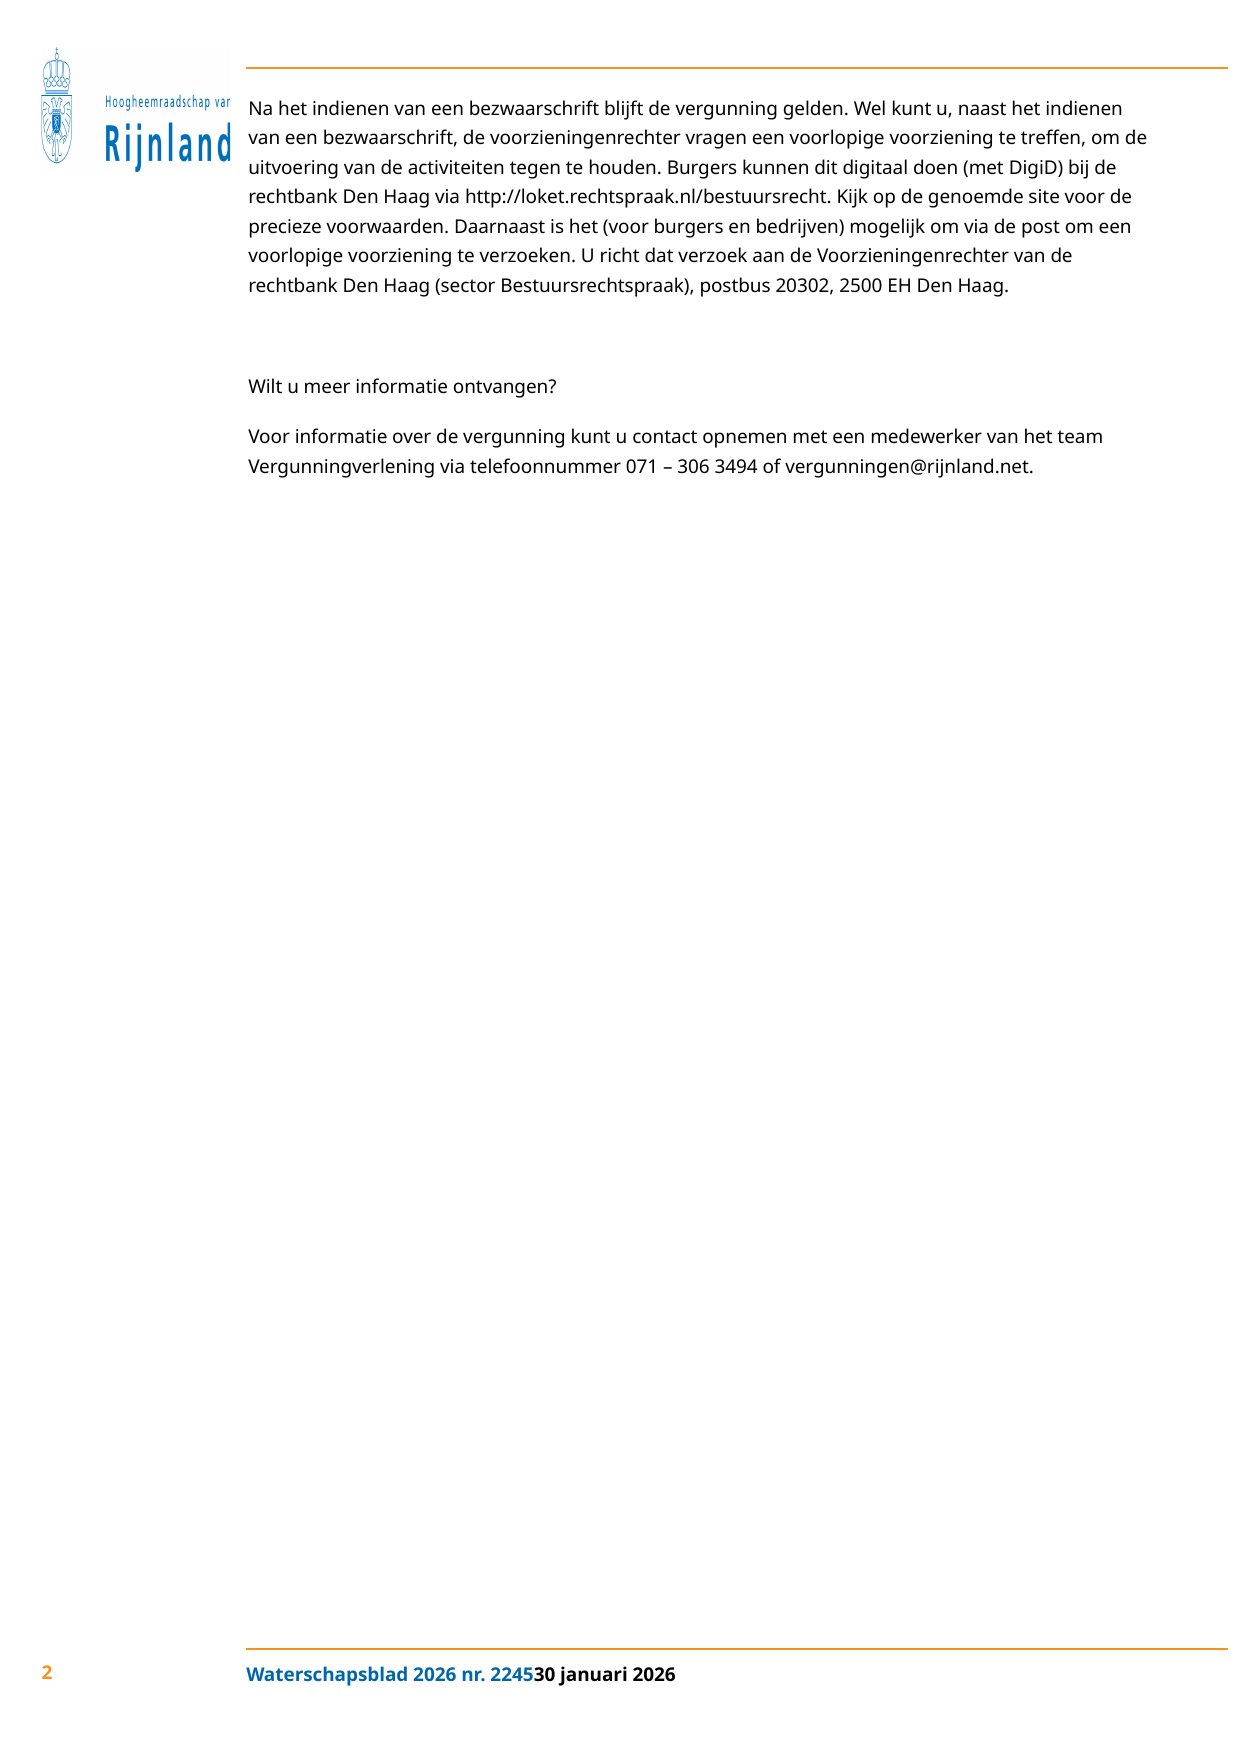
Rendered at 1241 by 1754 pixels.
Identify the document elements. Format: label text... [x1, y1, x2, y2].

text Wilt u meer informatie ontvangen? [248, 373, 1152, 399]
picture [41, 47, 231, 172]
text Voor informatie over de vergunning kunt u contact opnemen met een medewerker van het team Vergunningverlening via telefoonnummer 071 – 306 3494 of vergunningen@rijnland.net. [248, 423, 1152, 479]
text Na het indienen van een bezwaarschrift blijft de vergunning gelden. Wel kunt u, naast het indienen van een bezwaarschrift, de voorzieningenrechter vragen een voorlopige voorziening te treffen, om de uitvoering van de activiteiten tegen te houden. Burgers kunnen dit digitaal doen (met DigiD) bij de rechtbank Den Haag via http://loket.rechtspraak.nl/bestuursrecht. Kijk op de genoemde site voor de precieze voorwaarden. Daarnaast is het (voor burgers en bedrijven) mogelijk om via de post om een voorlopige voorziening te verzoeken. U richt dat verzoek aan de Voorzieningenrechter van de rechtbank Den Haag (sector Bestuursrechtspraak), postbus 20302, 2500 EH Den Haag. [248, 95, 1152, 298]
